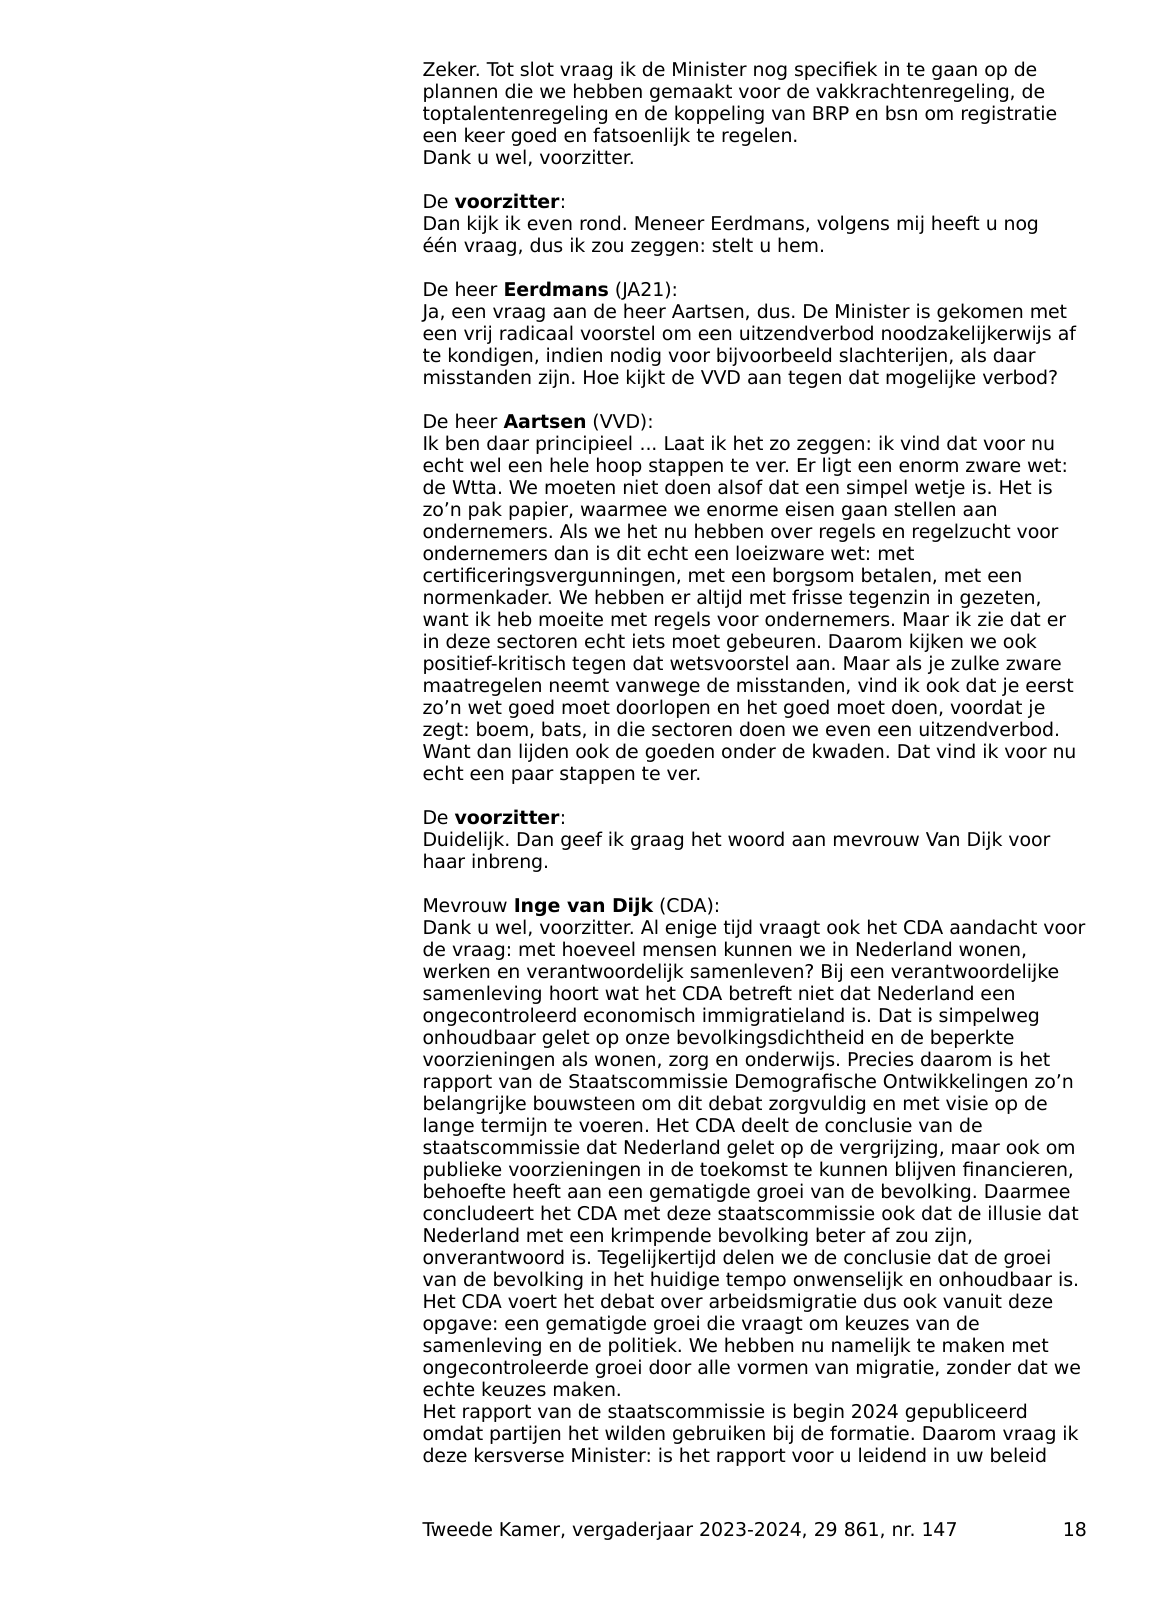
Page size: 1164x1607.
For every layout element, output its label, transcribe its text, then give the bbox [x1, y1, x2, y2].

text De heer Eerdmans (JA21): [422, 279, 1087, 301]
text Ik ben daar principieel ... Laat ik het zo zeggen: ik vind dat voor nu echt wel een hele hoop stappen te ver. Er ligt een enorm zware wet: de Wtta. We moeten niet doen alsof dat een simpel wetje is. Het is zo’n pak papier, waarmee we enorme eisen gaan stellen aan ondernemers. Als we het nu hebben over regels en regelzucht voor ondernemers dan is dit echt een loeizware wet: met certificeringsvergunningen, met een borgsom betalen, met een normenkader. We hebben er altijd met frisse tegenzin in gezeten, want ik heb moeite met regels voor ondernemers. Maar ik zie dat er in deze sectoren echt iets moet gebeuren. Daarom kijken we ook positief-kritisch tegen dat wetsvoorstel aan. Maar als je zulke zware maatregelen neemt vanwege de misstanden, vind ik ook dat je eerst zo’n wet goed moet doorlopen en het goed moet doen, voordat je zegt: boem, bats, in die sectoren doen we even een uitzendverbod. Want dan lijden ook de goeden onder de kwaden. Dat vind ik voor nu echt een paar stappen te ver. [422, 433, 1087, 785]
text Het rapport van de staatscommissie is begin 2024 gepubliceerd omdat partijen het wilden gebruiken bij de formatie. Daarom vraag ik deze kersverse Minister: is het rapport voor u leidend in uw beleid [422, 1401, 1087, 1467]
text Zeker. Tot slot vraag ik de Minister nog specifiek in te gaan op de plannen die we hebben gemaakt voor de vakkrachtenregeling, de toptalentenregeling en de koppeling van BRP en bsn om registratie een keer goed en fatsoenlijk te regelen. [422, 59, 1087, 147]
text Mevrouw Inge van Dijk (CDA): [422, 895, 1087, 917]
text De heer Aartsen (VVD): [422, 411, 1087, 433]
text Dank u wel, voorzitter. Al enige tijd vraagt ook het CDA aandacht voor de vraag: met hoeveel mensen kunnen we in Nederland wonen, werken en verantwoordelijk samenleven? Bij een verantwoordelijke samenleving hoort wat het CDA betreft niet dat Nederland een ongecontroleerd economisch immigratieland is. Dat is simpelweg onhoudbaar gelet op onze bevolkingsdichtheid en de beperkte voorzieningen als wonen, zorg en onderwijs. Precies daarom is het rapport van de Staatscommissie Demografische Ontwikkelingen zo’n belangrijke bouwsteen om dit debat zorgvuldig en met visie op de lange termijn te voeren. Het CDA deelt de conclusie van de staatscommissie dat Nederland gelet op de vergrijzing, maar ook om publieke voorzieningen in de toekomst te kunnen blijven financieren, behoefte heeft aan een gematigde groei van de bevolking. Daarmee concludeert het CDA met deze staatscommissie ook dat de illusie dat Nederland met een krimpende bevolking beter af zou zijn, onverantwoord is. Tegelijkertijd delen we de conclusie dat de groei van de bevolking in het huidige tempo onwenselijk en onhoudbaar is. Het CDA voert het debat over arbeidsmigratie dus ook vanuit deze opgave: een gematigde groei die vraagt om keuzes van de samenleving en de politiek. We hebben nu namelijk te maken met ongecontroleerde groei door alle vormen van migratie, zonder dat we echte keuzes maken. [422, 917, 1087, 1401]
text De voorzitter: [422, 807, 1087, 829]
text Ja, een vraag aan de heer Aartsen, dus. De Minister is gekomen met een vrij radicaal voorstel om een uitzendverbod noodzakelijkerwijs af te kondigen, indien nodig voor bijvoorbeeld slachterijen, als daar misstanden zijn. Hoe kijkt de VVD aan tegen dat mogelijke verbod? [422, 301, 1087, 389]
text Dan kijk ik even rond. Meneer Eerdmans, volgens mij heeft u nog één vraag, dus ik zou zeggen: stelt u hem. [422, 213, 1087, 257]
text De voorzitter: [422, 191, 1087, 213]
text Dank u wel, voorzitter. [422, 147, 1087, 169]
text Duidelijk. Dan geef ik graag het woord aan mevrouw Van Dijk voor haar inbreng. [422, 829, 1087, 873]
